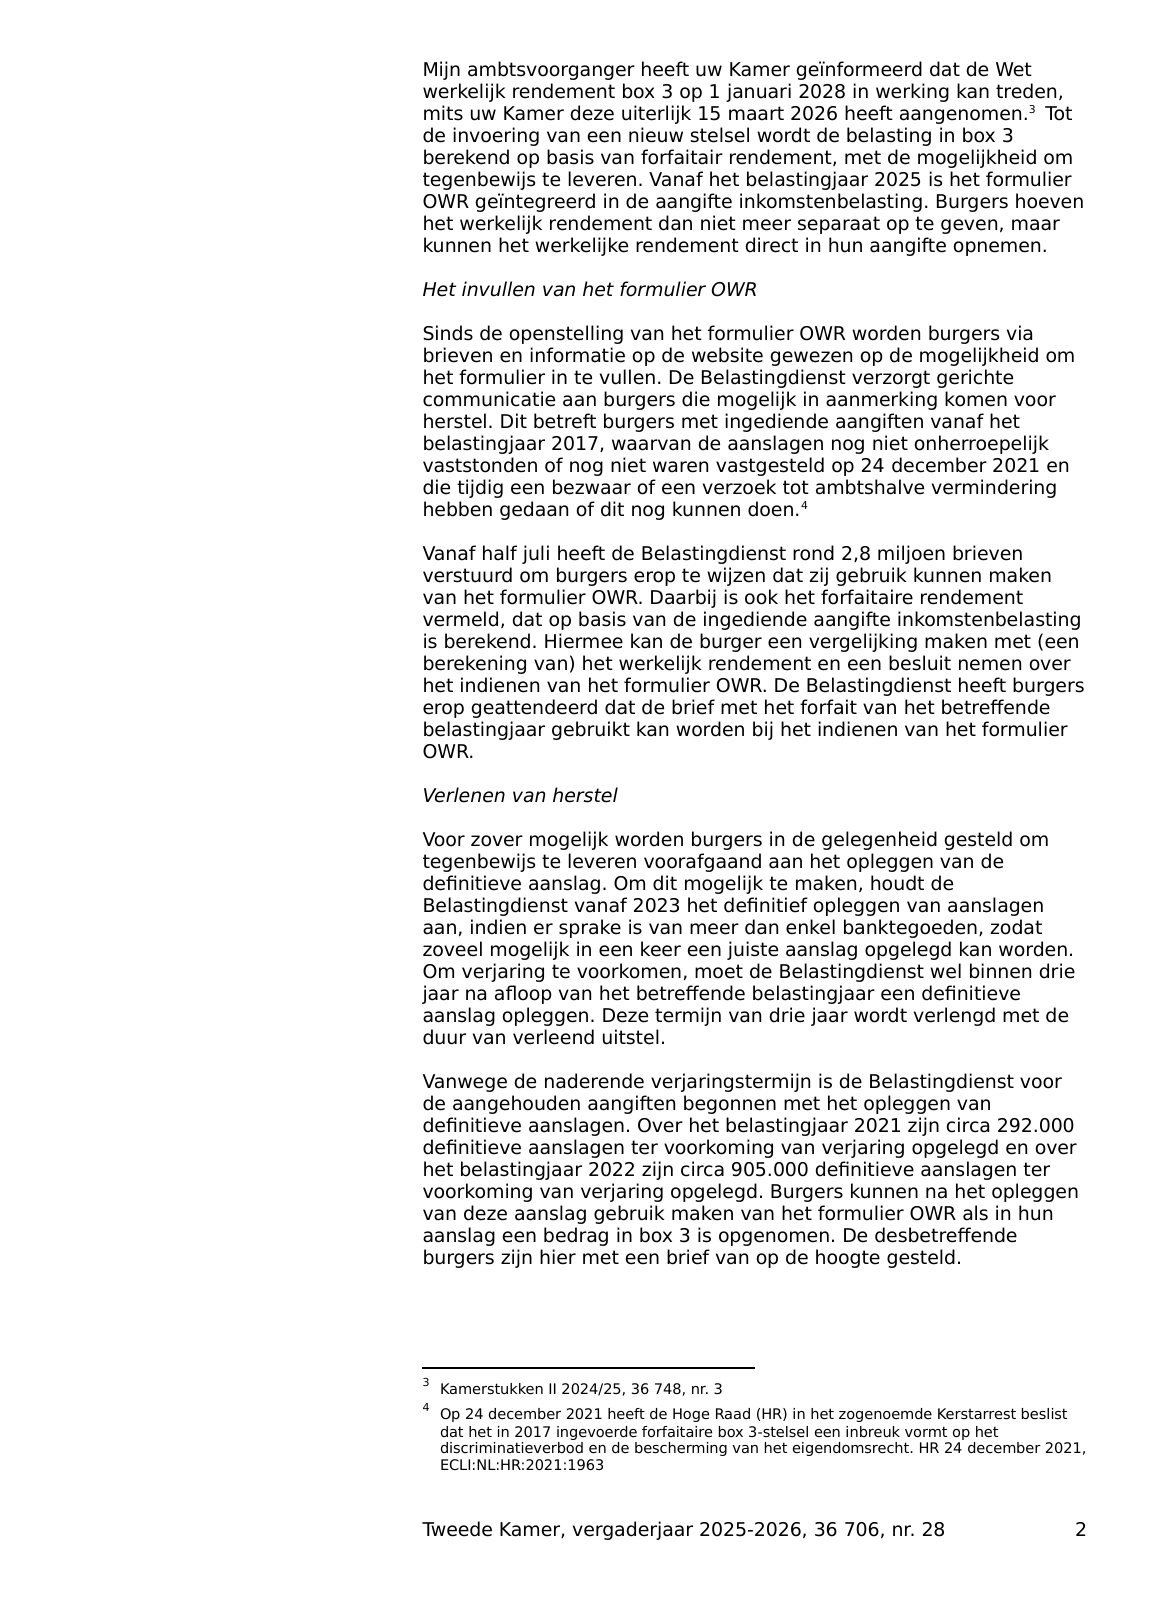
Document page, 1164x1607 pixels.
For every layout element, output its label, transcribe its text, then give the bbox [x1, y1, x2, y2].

subtitle Het invullen van het formulier OWR [422, 279, 1087, 301]
text Kamerstukken II 2024/25, 36 748, nr. 3 [422, 1377, 1087, 1399]
text Vanwege de naderende verjaringstermijn is de Belastingdienst voor de aangehouden aangiften begonnen met het opleggen van definitieve aanslagen. Over het belastingjaar 2021 zijn circa 292.000 definitieve aanslagen ter voorkoming van verjaring opgelegd en over het belastingjaar 2022 zijn circa 905.000 definitieve aanslagen ter voorkoming van verjaring opgelegd. Burgers kunnen na het opleggen van deze aanslag gebruik maken van het formulier OWR als in hun aanslag een bedrag in box 3 is opgenomen. De desbetreffende burgers zijn hier met een brief van op de hoogte gesteld. [422, 1071, 1087, 1269]
subtitle Verlenen van herstel [422, 785, 1087, 807]
text Vanaf half juli heeft de Belastingdienst rond 2,8 miljoen brieven verstuurd om burgers erop te wijzen dat zij gebruik kunnen maken van het formulier OWR. Daarbij is ook het forfaitaire rendement vermeld, dat op basis van de ingediende aangifte inkomstenbelasting is berekend. Hiermee kan de burger een vergelijking maken met (een berekening van) het werkelijk rendement en een besluit nemen over het indienen van het formulier OWR. De Belastingdienst heeft burgers erop geattendeerd dat de brief met het forfait van het betreffende belastingjaar gebruikt kan worden bij het indienen van het formulier OWR. [422, 543, 1087, 763]
text Voor zover mogelijk worden burgers in de gelegenheid gesteld om tegenbewijs te leveren voorafgaand aan het opleggen van de definitieve aanslag. Om dit mogelijk te maken, houdt de Belastingdienst vanaf 2023 het definitief opleggen van aanslagen aan, indien er sprake is van meer dan enkel banktegoeden, zodat zoveel mogelijk in een keer een juiste aanslag opgelegd kan worden. Om verjaring te voorkomen, moet de Belastingdienst wel binnen drie jaar na afloop van het betreffende belastingjaar een definitieve aanslag opleggen. Deze termijn van drie jaar wordt verlengd met de duur van verleend uitstel. [422, 829, 1087, 1049]
text Sinds de openstelling van het formulier OWR worden burgers via brieven en informatie op de website gewezen op de mogelijkheid om het formulier in te vullen. De Belastingdienst verzorgt gerichte communicatie aan burgers die mogelijk in aanmerking komen voor herstel. Dit betreft burgers met ingediende aangiften vanaf het belastingjaar 2017, waarvan de aanslagen nog niet onherroepelijk vaststonden of nog niet waren vastgesteld op 24 december 2021 en die tijdig een bezwaar of een verzoek tot ambtshalve vermindering hebben gedaan of dit nog kunnen doen. [422, 323, 1087, 521]
text Mijn ambtsvoorganger heeft uw Kamer geïnformeerd dat de Wet werkelijk rendement box 3 op 1 januari 2028 in werking kan treden, mits uw Kamer deze uiterlijk 15 maart 2026 heeft aangenomen. Tot de invoering van een nieuw stelsel wordt de belasting in box 3 berekend op basis van forfaitair rendement, met de mogelijkheid om tegenbewijs te leveren. Vanaf het belastingjaar 2025 is het formulier OWR geïntegreerd in de aangifte inkomstenbelasting. Burgers hoeven het werkelijk rendement dan niet meer separaat op te geven, maar kunnen het werkelijke rendement direct in hun aangifte opnemen. [422, 59, 1087, 257]
text Op 24 december 2021 heeft de Hoge Raad (HR) in het zogenoemde Kerstarrest beslist dat het in 2017 ingevoerde forfaitaire box 3-stelsel een inbreuk vormt op het discriminatieverbod en de bescherming van het eigendomsrecht. HR 24 december 2021, ECLI:NL:HR:2021:1963 [422, 1402, 1087, 1474]
